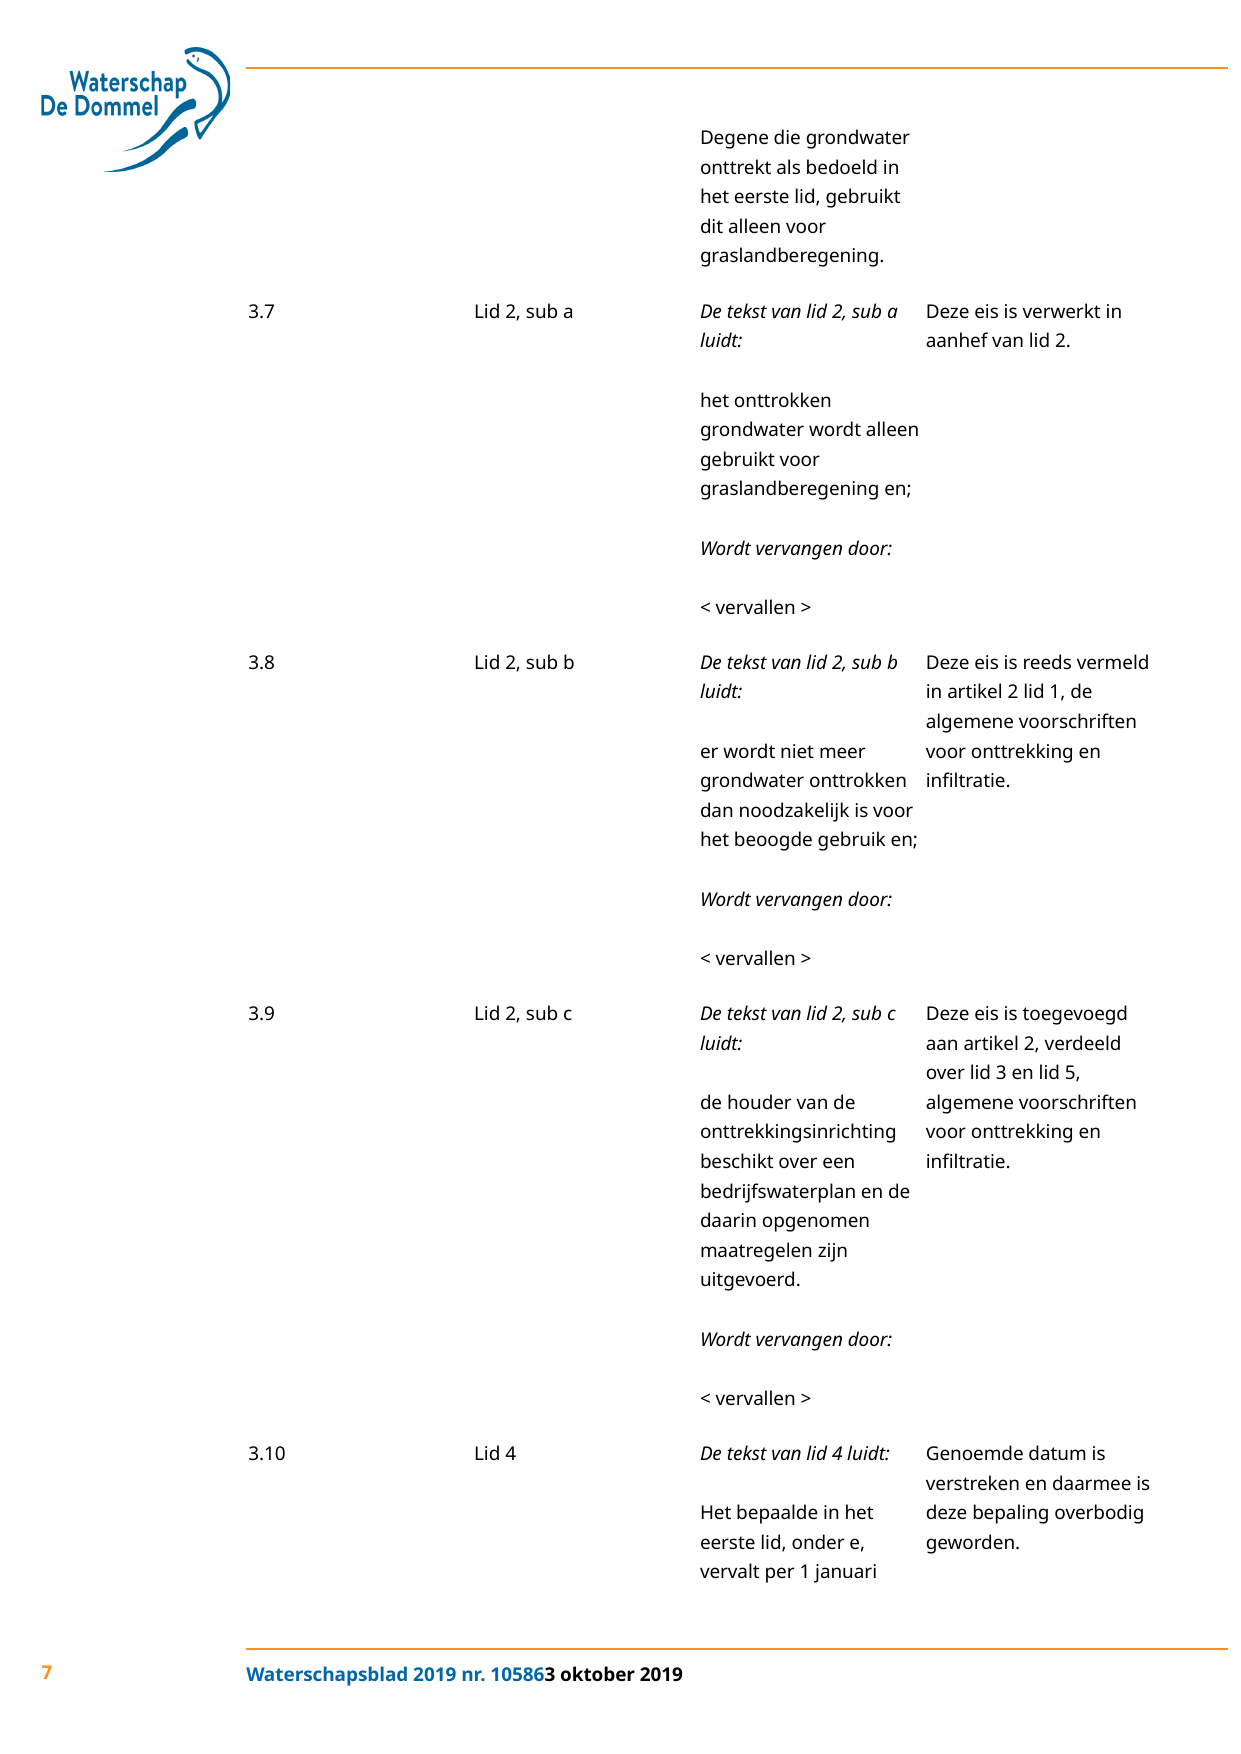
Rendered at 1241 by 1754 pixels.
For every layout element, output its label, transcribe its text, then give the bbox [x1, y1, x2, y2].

table_cell 3.9 [248, 1000, 474, 1440]
table_cell 3.10 [248, 1440, 474, 1584]
table_cell [926, 95, 1152, 298]
table_cell Lid 2, sub a [474, 298, 700, 649]
picture [41, 47, 231, 172]
picture [204, 47, 231, 76]
picture [45, 99, 51, 111]
table_cell Lid 2, sub b [474, 649, 700, 1000]
table_cell [248, 95, 474, 298]
table_cell [474, 95, 700, 298]
table_cell Deze eis is verwerkt in aanhef van lid 2. [926, 298, 1152, 649]
table_cell 3.8 [248, 649, 474, 1000]
table_cell Lid 2, sub c [474, 1000, 700, 1440]
table_cell De tekst van lid 2, sub c luidt: de houder van de onttrekkingsinrichting beschikt over een bedrijfswaterplan en de daarin opgenomen maatregelen zijn uitgevoerd. Wordt vervangen door: < vervallen > [700, 1000, 926, 1440]
table_cell Deze eis is toegevoegd aan artikel 2, verdeeld over lid 3 en lid 5, algemene voorschriften voor onttrekking en infiltratie. [926, 1000, 1152, 1440]
table_cell Deze eis is reeds vermeld in artikel 2 lid 1, de algemene voorschriften voor onttrekking en infiltratie. [926, 649, 1152, 1000]
table_cell 3.7 [248, 298, 474, 649]
picture [198, 118, 210, 131]
table_cell Genoemde datum is verstreken en daarmee is deze bepaling overbodig geworden. [926, 1440, 1152, 1584]
table_cell Lid 4 [474, 1440, 700, 1584]
table_cell De tekst van lid 2, sub a luidt: het onttrokken grondwater wordt alleen gebruikt voor graslandberegening en; Wordt vervangen door: < vervallen > [700, 298, 926, 649]
table_cell Degene die grondwater onttrekt als bedoeld in het eerste lid, gebruikt dit alleen voor graslandberegening. [700, 95, 926, 298]
table_cell De tekst van lid 4 luidt: Het bepaalde in het eerste lid, onder e, vervalt per 1 januari [700, 1440, 926, 1584]
table_cell De tekst van lid 2, sub b luidt: er wordt niet meer grondwater onttrokken dan noodzakelijk is voor het beoogde gebruik en; Wordt vervangen door: < vervallen > [700, 649, 926, 1000]
